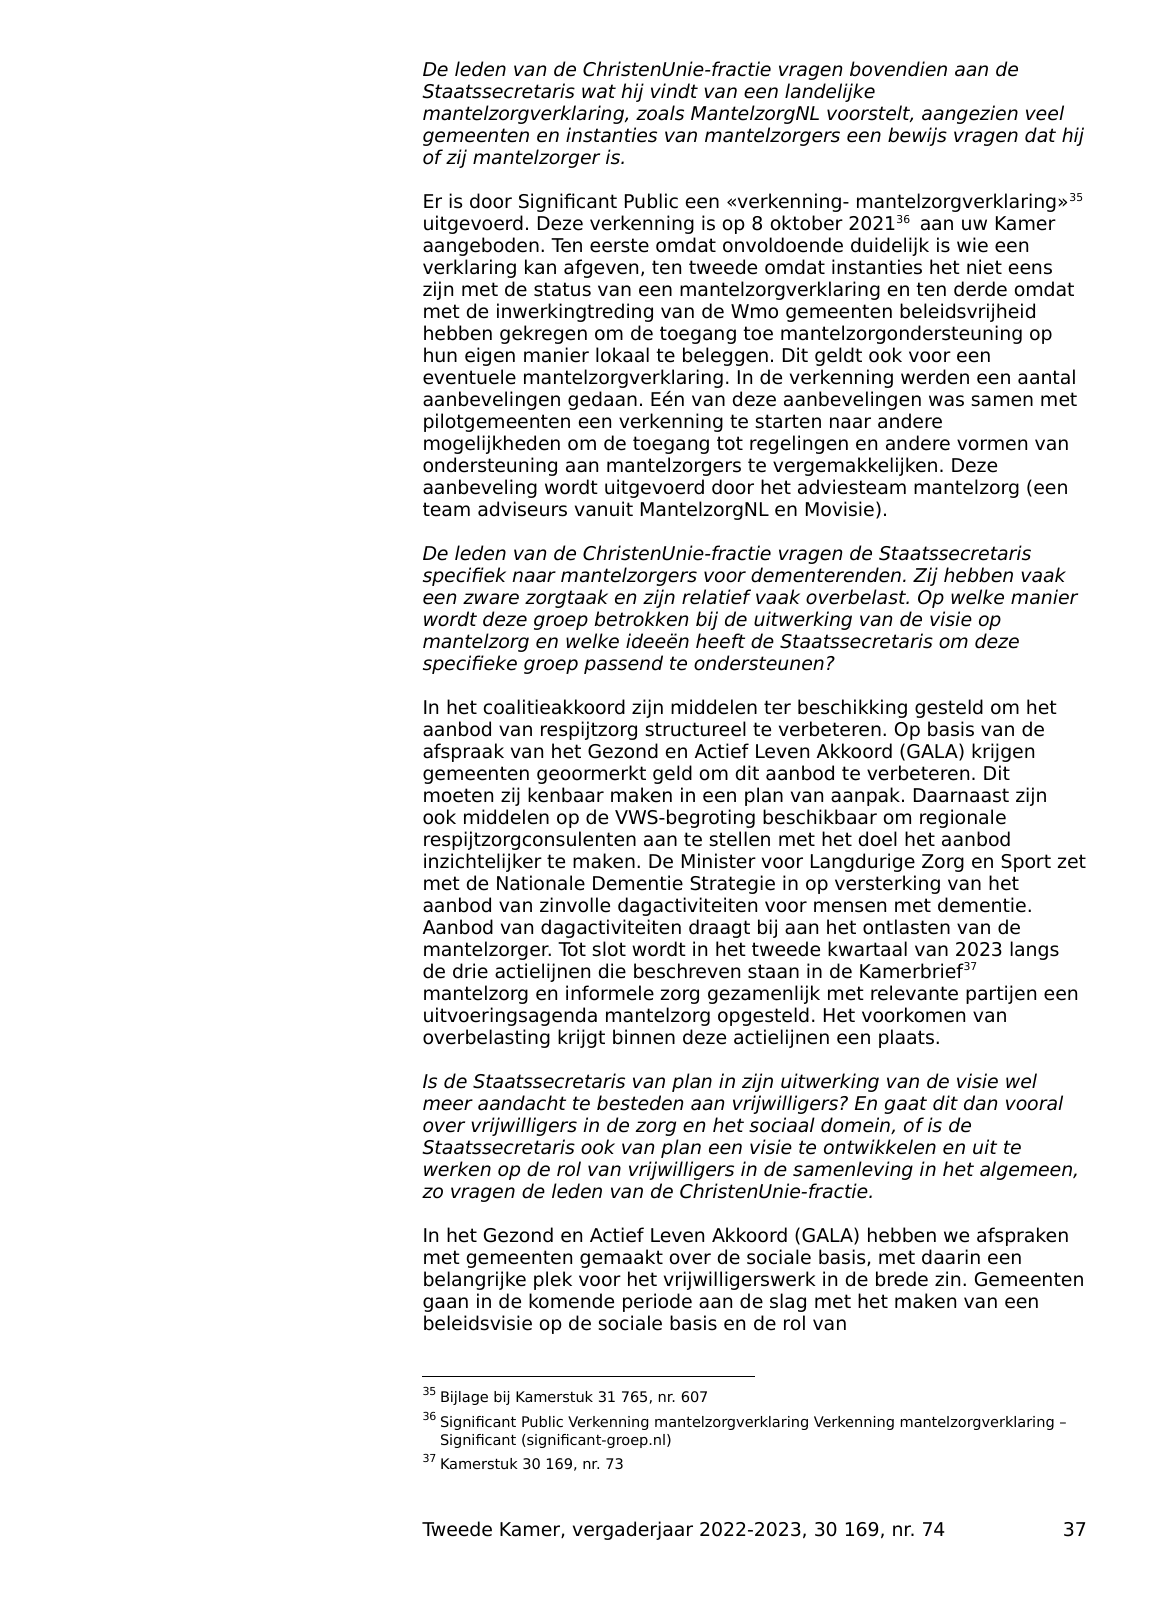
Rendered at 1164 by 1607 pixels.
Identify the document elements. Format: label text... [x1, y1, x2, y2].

text In het Gezond en Actief Leven Akkoord (GALA) hebben we afspraken met gemeenten gemaakt over de sociale basis, met daarin een belangrijke plek voor het vrijwilligerswerk in de brede zin. Gemeenten gaan in de komende periode aan de slag met het maken van een beleidsvisie op de sociale basis en de rol van [422, 1225, 1087, 1335]
text Er is door Significant Public een «verkenning- mantelzorgverklaring» uitgevoerd. Deze verkenning is op 8 oktober 2021 aan uw Kamer aangeboden. Ten eerste omdat onvoldoende duidelijk is wie een verklaring kan afgeven, ten tweede omdat instanties het niet eens zijn met de status van een mantelzorgverklaring en ten derde omdat met de inwerkingtreding van de Wmo gemeenten beleidsvrijheid hebben gekregen om de toegang toe mantelzorgondersteuning op hun eigen manier lokaal te beleggen. Dit geldt ook voor een eventuele mantelzorgverklaring. In de verkenning werden een aantal aanbevelingen gedaan. Eén van deze aanbevelingen was samen met pilotgemeenten een verkenning te starten naar andere mogelijkheden om de toegang tot regelingen en andere vormen van ondersteuning aan mantelzorgers te vergemakkelijken. Deze aanbeveling wordt uitgevoerd door het adviesteam mantelzorg (een team adviseurs vanuit MantelzorgNL en Movisie). [422, 191, 1087, 521]
text Significant Public Verkenning mantelzorgverklaring Verkenning mantelzorgverklaring – Significant (significant-groep.nl) [422, 1410, 1087, 1449]
text Bijlage bij Kamerstuk 31 765, nr. 607 [422, 1385, 1087, 1407]
text De leden van de ChristenUnie-fractie vragen bovendien aan de Staatssecretaris wat hij vindt van een landelijke mantelzorgverklaring, zoals MantelzorgNL voorstelt, aangezien veel gemeenten en instanties van mantelzorgers een bewijs vragen dat hij of zij mantelzorger is. [422, 59, 1087, 169]
text De leden van de ChristenUnie-fractie vragen de Staatssecretaris specifiek naar mantelzorgers voor dementerenden. Zij hebben vaak een zware zorgtaak en zijn relatief vaak overbelast. Op welke manier wordt deze groep betrokken bij de uitwerking van de visie op mantelzorg en welke ideeën heeft de Staatssecretaris om deze specifieke groep passend te ondersteunen? [422, 543, 1087, 675]
text In het coalitieakkoord zijn middelen ter beschikking gesteld om het aanbod van respijtzorg structureel te verbeteren. Op basis van de afspraak van het Gezond en Actief Leven Akkoord (GALA) krijgen gemeenten geoormerkt geld om dit aanbod te verbeteren. Dit moeten zij kenbaar maken in een plan van aanpak. Daarnaast zijn ook middelen op de VWS-begroting beschikbaar om regionale respijtzorgconsulenten aan te stellen met het doel het aanbod inzichtelijker te maken. De Minister voor Langdurige Zorg en Sport zet met de Nationale Dementie Strategie in op versterking van het aanbod van zinvolle dagactiviteiten voor mensen met dementie. Aanbod van dagactiviteiten draagt bij aan het ontlasten van de mantelzorger. Tot slot wordt in het tweede kwartaal van 2023 langs de drie actielijnen die beschreven staan in de Kamerbrief mantelzorg en informele zorg gezamenlijk met relevante partijen een uitvoeringsagenda mantelzorg opgesteld. Het voorkomen van overbelasting krijgt binnen deze actielijnen een plaats. [422, 697, 1087, 1049]
text Is de Staatssecretaris van plan in zijn uitwerking van de visie wel meer aandacht te besteden aan vrijwilligers? En gaat dit dan vooral over vrijwilligers in de zorg en het sociaal domein, of is de Staatssecretaris ook van plan een visie te ontwikkelen en uit te werken op de rol van vrijwilligers in de samenleving in het algemeen, zo vragen de leden van de ChristenUnie-fractie. [422, 1071, 1087, 1203]
text Kamerstuk 30 169, nr. 73 [422, 1452, 1087, 1474]
